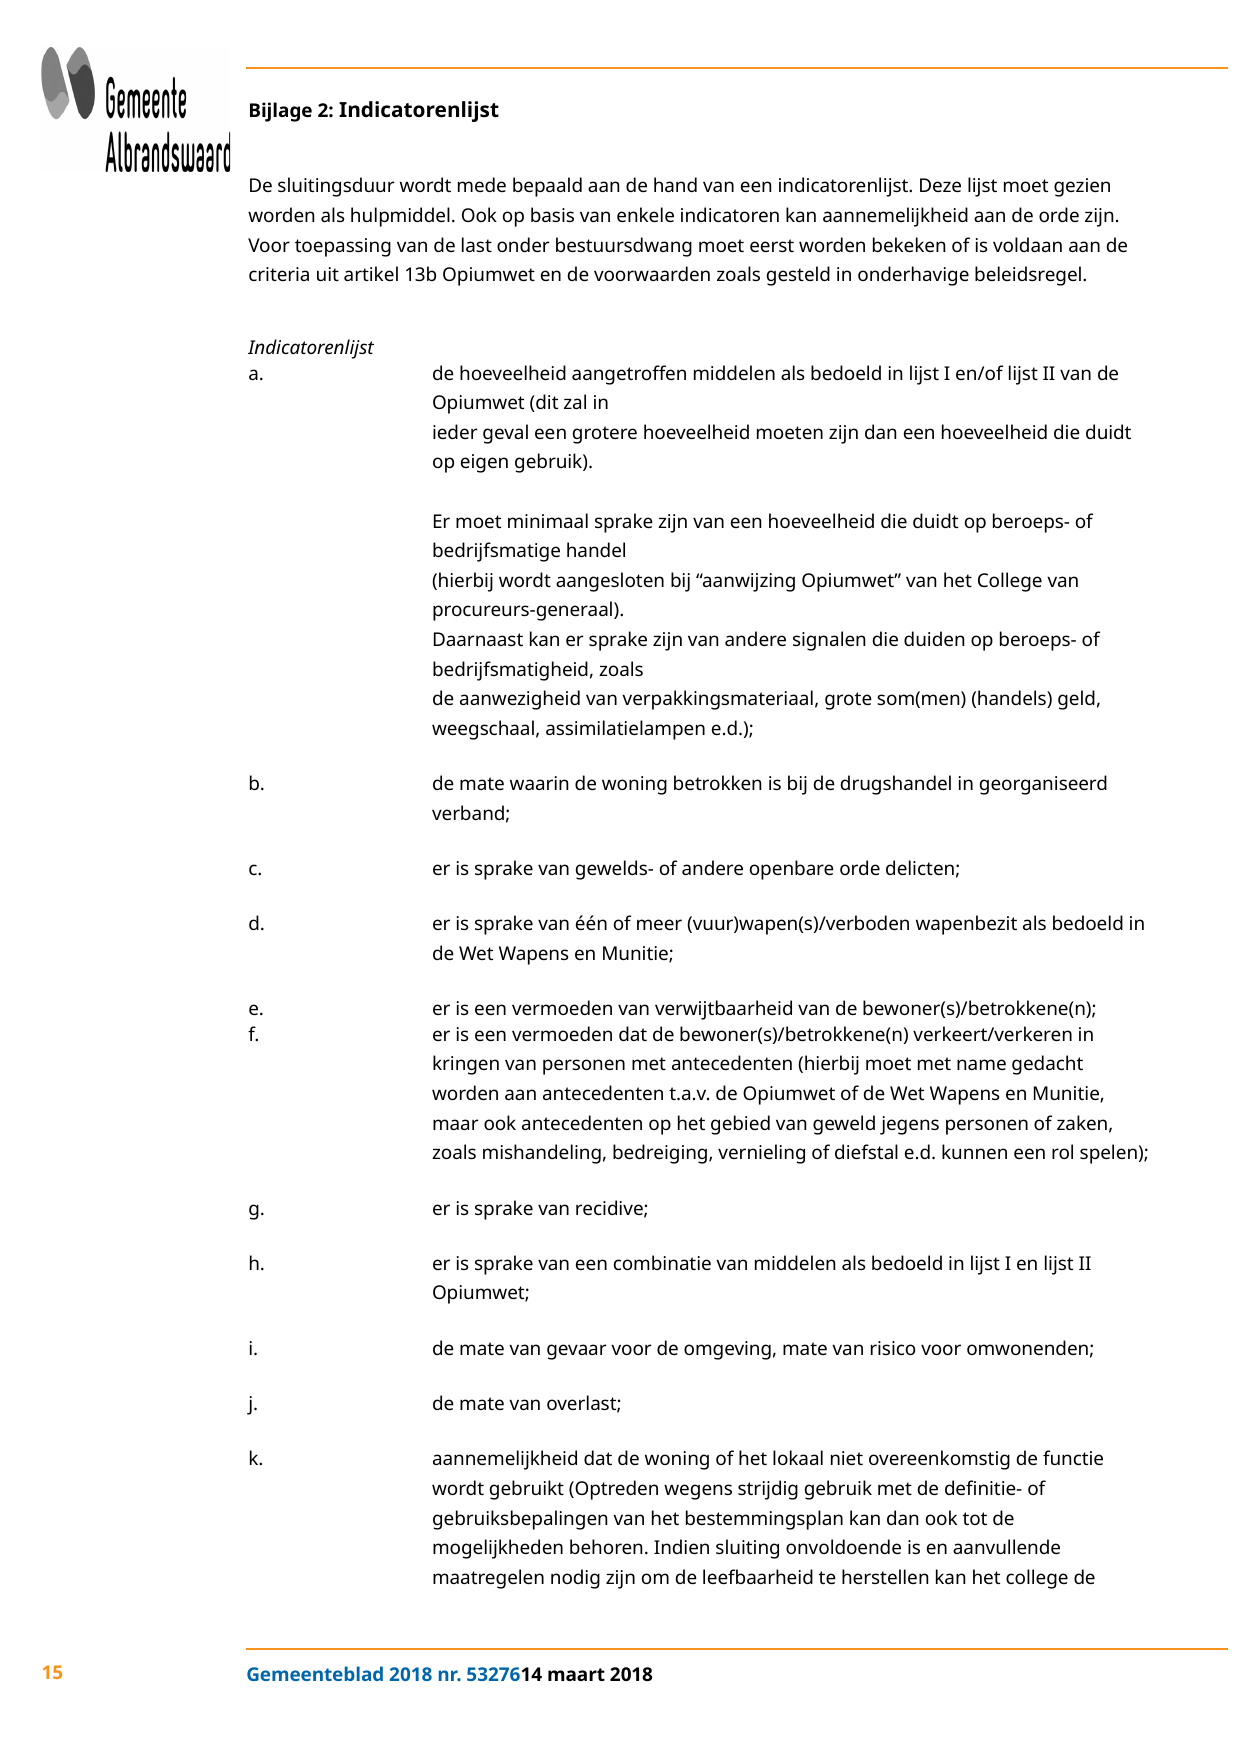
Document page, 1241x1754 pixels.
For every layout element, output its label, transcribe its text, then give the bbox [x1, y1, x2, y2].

table_header de hoeveelheid aangetroffen middelen als bedoeld in lijst I en/of lijst II van de Opiumwet (dit zal in ieder geval een grotere hoeveelheid moeten zijn dan een hoeveelheid die duidt op eigen gebruik). Er moet minimaal sprake zijn van een hoeveelheid die duidt op beroeps- of bedrijfsmatige handel (hierbij wordt aangesloten bij “aanwijzing Opiumwet” van het College van procureurs-generaal). Daarnaast kan er sprake zijn van andere signalen die duiden op beroeps- of bedrijfsmatigheid, zoals de aanwezigheid van verpakkingsmateriaal, grote som(men) (handels) geld, weegschaal, assimilatielampen e.d.); [432, 360, 1152, 770]
table_cell er is een vermoeden dat de bewoner(s)/betrokkene(n) verkeert/verkeren in kringen van personen met antecedenten (hierbij moet met name gedacht worden aan antecedenten t.a.v. de Opiumwet of de Wet Wapens en Munitie, maar ook antecedenten op het gebied van geweld jegens personen of zaken, zoals mishandeling, bedreiging, vernieling of diefstal e.d. kunnen een rol spelen); [432, 1021, 1152, 1195]
table_cell de mate waarin de woning betrokken is bij de drugshandel in georganiseerd verband; [432, 770, 1152, 855]
table_cell b. [248, 770, 432, 855]
table_cell i. [248, 1335, 432, 1390]
table_cell c. [248, 855, 432, 910]
table_cell er is sprake van recidive; [432, 1195, 1152, 1250]
table_cell er is sprake van een combinatie van middelen als bedoeld in lijst I en lijst II Opiumwet; [432, 1250, 1152, 1335]
text Bijlage 2: Indicatorenlijst [248, 95, 1152, 123]
table_cell f. [248, 1021, 432, 1195]
table_cell e. [248, 995, 432, 1021]
table_cell er is sprake van gewelds- of andere openbare orde delicten; [432, 855, 1152, 910]
table_cell de mate van overlast; [432, 1390, 1152, 1446]
table_cell g. [248, 1195, 432, 1250]
text Indicatorenlijst [248, 334, 1152, 360]
table_cell j. [248, 1390, 432, 1446]
table_cell er is sprake van één of meer (vuur)wapen(s)/verboden wapenbezit als bedoeld in de Wet Wapens en Munitie; [432, 910, 1152, 995]
table_header a. [248, 360, 432, 770]
table_cell k. [248, 1446, 432, 1589]
table_cell h. [248, 1250, 432, 1335]
table_cell er is een vermoeden van verwijtbaarheid van de bewoner(s)/betrokkene(n); [432, 995, 1152, 1021]
table_cell de mate van gevaar voor de omgeving, mate van risico voor omwonenden; [432, 1335, 1152, 1390]
table_cell d. [248, 910, 432, 995]
table_cell aannemelijkheid dat de woning of het lokaal niet overeenkomstig de functie wordt gebruikt (Optreden wegens strijdig gebruik met de definitie- of gebruiksbepalingen van het bestemmingsplan kan dan ook tot de mogelijkheden behoren. Indien sluiting onvoldoende is en aanvullende maatregelen nodig zijn om de leefbaarheid te herstellen kan het college de [432, 1446, 1152, 1589]
picture [41, 47, 231, 172]
text De sluitingsduur wordt mede bepaald aan de hand van een indicatorenlijst. Deze lijst moet gezien worden als hulpmiddel. Ook op basis van enkele indicatoren kan aannemelijkheid aan de orde zijn. Voor toepassing van de last onder bestuursdwang moet eerst worden bekeken of is voldaan aan de criteria uit artikel 13b Opiumwet en de voorwaarden zoals gesteld in onderhavige beleidsregel. [248, 173, 1152, 287]
